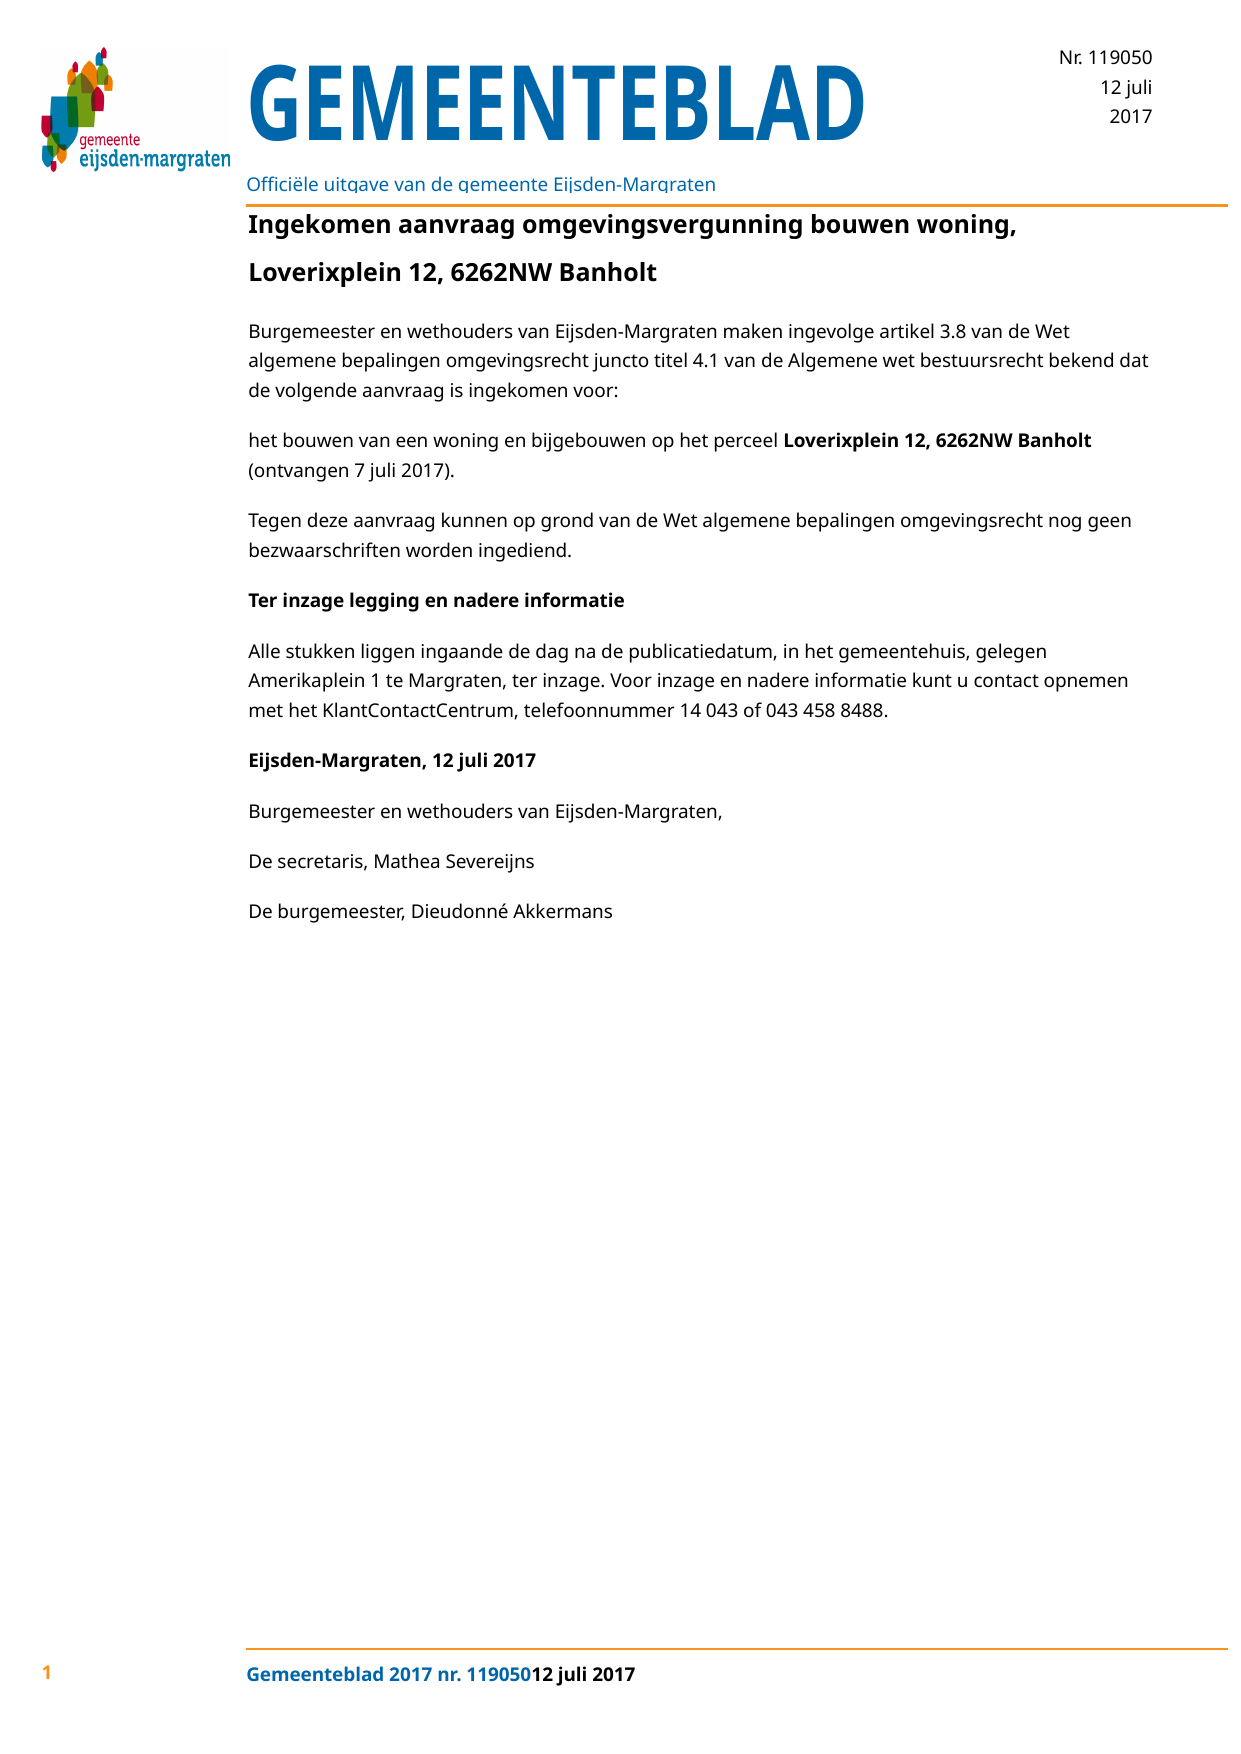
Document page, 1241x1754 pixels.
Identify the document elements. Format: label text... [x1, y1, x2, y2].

text Eijsden-Margraten, 12 juli 2017 [248, 747, 1152, 773]
text Alle stukken liggen ingaande de dag na de publicatiedatum, in het gemeentehuis, gelegen Amerikaplein 1 te Margraten, ter inzage. Voor inzage en nadere informatie kunt u contact opnemen met het KlantContactCentrum, telefoonnummer 14 043 of 043 458 8488. [248, 638, 1152, 723]
text De burgemeester, Dieudonné Akkermans [248, 899, 1152, 924]
text Ingekomen aanvraag omgevingsvergunning bouwen woning, Loverixplein 12, 6262NW Banholt [248, 207, 1152, 288]
picture [41, 47, 231, 172]
text Burgemeester en wethouders van Eijsden-Margraten, [248, 798, 1152, 824]
text het bouwen van een woning en bijgebouwen op het perceel Loverixplein 12, 6262NW Banholt (ontvangen 7 juli 2017). [248, 427, 1152, 483]
text Tegen deze aanvraag kunnen op grond van de Wet algemene bepalingen omgevingsrecht nog geen bezwaarschriften worden ingediend. [248, 507, 1152, 563]
text Ter inzage legging en nadere informatie [248, 587, 1152, 613]
text Burgemeester en wethouders van Eijsden-Margraten maken ingevolge artikel 3.8 van de Wet algemene bepalingen omgevingsrecht juncto titel 4.1 van de Algemene wet bestuursrecht bekend dat de volgende aanvraag is ingekomen voor: [248, 318, 1152, 403]
text De secretaris, Mathea Severeijns [248, 848, 1152, 874]
